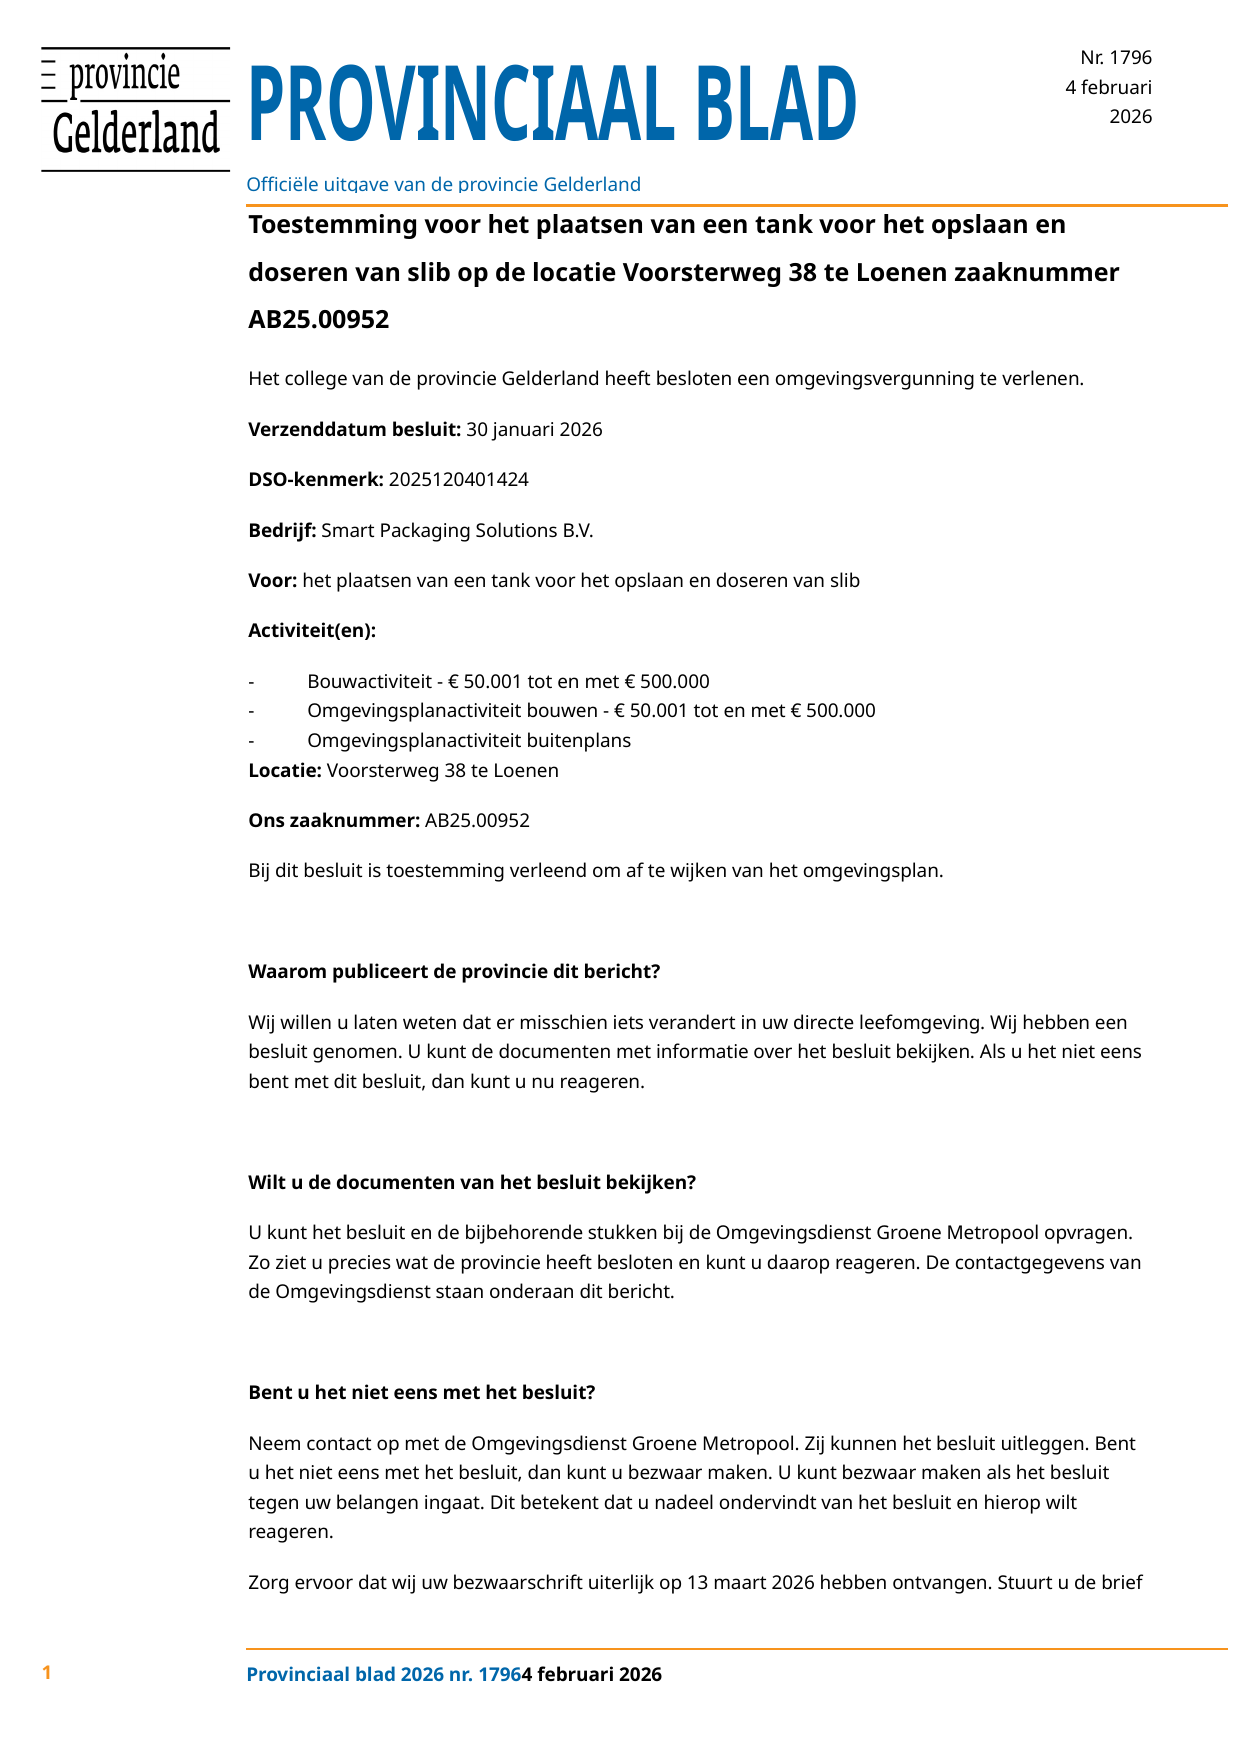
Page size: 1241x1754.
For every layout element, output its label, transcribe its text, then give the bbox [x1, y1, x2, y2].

text Ons zaaknummer: AB25.00952 [248, 807, 1152, 833]
text Bedrijf: Smart Packaging Solutions B.V. [248, 517, 1152, 542]
text Het college van de provincie Gelderland heeft besloten een omgevingsvergunning te verlenen. [248, 366, 1152, 391]
text Wilt u de documenten van het besluit bekijken? [248, 1169, 1152, 1194]
text Activiteit(en): [248, 618, 1152, 643]
text Wij willen u laten weten dat er misschien iets verandert in uw directe leefomgeving. Wij hebben een besluit genomen. U kunt de documenten met informatie over het besluit bekijken. Als u het niet eens bent met dit besluit, dan kunt u nu reageren. [248, 1009, 1152, 1094]
text U kunt het besluit en de bijbehorende stukken bij de Omgevingsdienst Groene Metropool opvragen. Zo ziet u precies wat de provincie heeft besloten en kunt u daarop reageren. De contactgegevens van de Omgevingsdienst staan onderaan dit bericht. [248, 1219, 1152, 1304]
text Voor: het plaatsen van een tank voor het opslaan en doseren van slib [248, 567, 1152, 593]
picture [41, 47, 231, 172]
list Omgevingsplanactiviteit buitenplans [248, 727, 1152, 753]
text Bent u het niet eens met het besluit? [248, 1379, 1152, 1405]
text Locatie: Voorsterweg 38 te Loenen [248, 757, 1152, 782]
text Neem contact op met de Omgevingsdienst Groene Metropool. Zij kunnen het besluit uitleggen. Bent u het niet eens met het besluit, dan kunt u bezwaar maken. U kunt bezwaar maken als het besluit tegen uw belangen ingaat. Dit betekent dat u nadeel ondervindt van het besluit en hierop wilt reageren. [248, 1430, 1152, 1544]
text Verzenddatum besluit: 30 januari 2026 [248, 416, 1152, 442]
text Waarom publiceert de provincie dit bericht? [248, 958, 1152, 984]
text Toestemming voor het plaatsen van een tank voor het opslaan en doseren van slib op de locatie Voorsterweg 38 te Loenen zaaknummer AB25.00952 [248, 207, 1152, 336]
text Bij dit besluit is toestemming verleend om af te wijken van het omgevingsplan. [248, 858, 1152, 883]
list Bouwactiviteit - € 50.001 tot en met € 500.000 [248, 668, 1152, 694]
text Zorg ervoor dat wij uw bezwaarschrift uiterlijk op 13 maart 2026 hebben ontvangen. Stuurt u de brief [248, 1569, 1152, 1594]
text DSO-kenmerk: 2025120401424 [248, 466, 1152, 492]
list Omgevingsplanactiviteit bouwen - € 50.001 tot en met € 500.000 [248, 698, 1152, 723]
